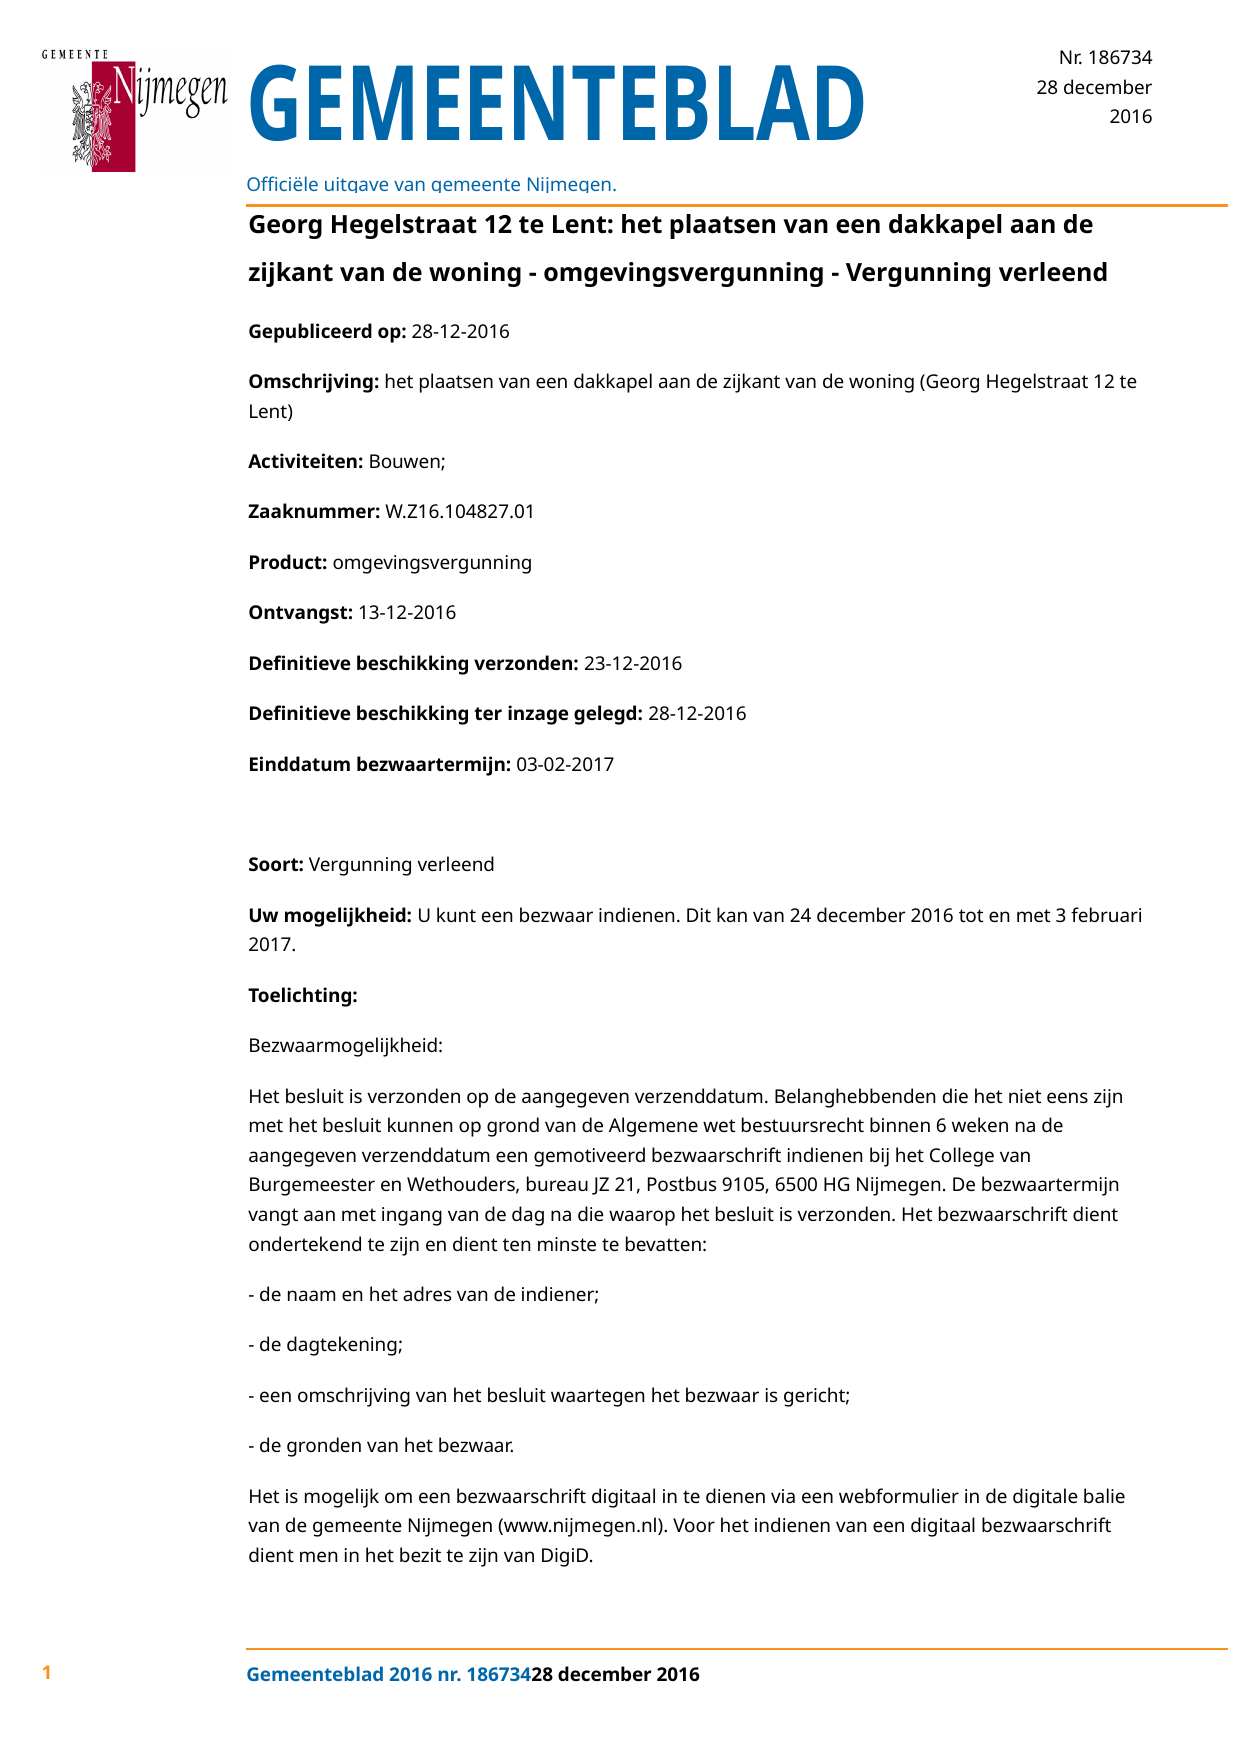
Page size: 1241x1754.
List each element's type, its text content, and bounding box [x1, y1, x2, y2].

text Het is mogelijk om een bezwaarschrift digitaal in te dienen via een webformulier in de digitale balie van de gemeente Nijmegen (www.nijmegen.nl). Voor het indienen van een digitaal bezwaarschrift dient men in het bezit te zijn van DigiD. [248, 1483, 1152, 1568]
text Uw mogelijkheid: U kunt een bezwaar indienen. Dit kan van 24 december 2016 tot en met 3 februari 2017. [248, 902, 1152, 957]
text Ontvangst: 13-12-2016 [248, 599, 1152, 625]
text - een omschrijving van het besluit waartegen het bezwaar is gericht; [248, 1382, 1152, 1408]
text - de naam en het adres van de indiener; [248, 1281, 1152, 1307]
text Definitieve beschikking verzonden: 23-12-2016 [248, 650, 1152, 676]
text Definitieve beschikking ter inzage gelegd: 28-12-2016 [248, 700, 1152, 726]
text - de gronden van het bezwaar. [248, 1432, 1152, 1458]
text Bezwaarmogelijkheid: [248, 1032, 1152, 1058]
text Einddatum bezwaartermijn: 03-02-2017 [248, 751, 1152, 777]
text Product: omgevingsvergunning [248, 549, 1152, 575]
text - de dagtekening; [248, 1332, 1152, 1357]
text Het besluit is verzonden op de aangegeven verzenddatum. Belanghebbenden die het niet eens zijn met het besluit kunnen op grond van de Algemene wet bestuursrecht binnen 6 weken na de aangegeven verzenddatum een gemotiveerd bezwaarschrift indienen bij het College van Burgemeester en Wethouders, bureau JZ 21, Postbus 9105, 6500 HG Nijmegen. De bezwaartermijn vangt aan met ingang van de dag na die waarop het besluit is verzonden. Het bezwaarschrift dient ondertekend te zijn en dient ten minste te bevatten: [248, 1083, 1152, 1257]
text Omschrijving: het plaatsen van een dakkapel aan de zijkant van de woning (Georg Hegelstraat 12 te Lent) [248, 368, 1152, 424]
text Georg Hegelstraat 12 te Lent: het plaatsen van een dakkapel aan de zijkant van de woning - omgevingsvergunning - Vergunning verleend [248, 207, 1152, 288]
picture [41, 47, 231, 172]
text Gepubliceerd op: 28-12-2016 [248, 318, 1152, 344]
text Zaaknummer: W.Z16.104827.01 [248, 499, 1152, 524]
text Soort: Vergunning verleend [248, 852, 1152, 877]
text Toelichting: [248, 982, 1152, 1008]
text Activiteiten: Bouwen; [248, 448, 1152, 474]
